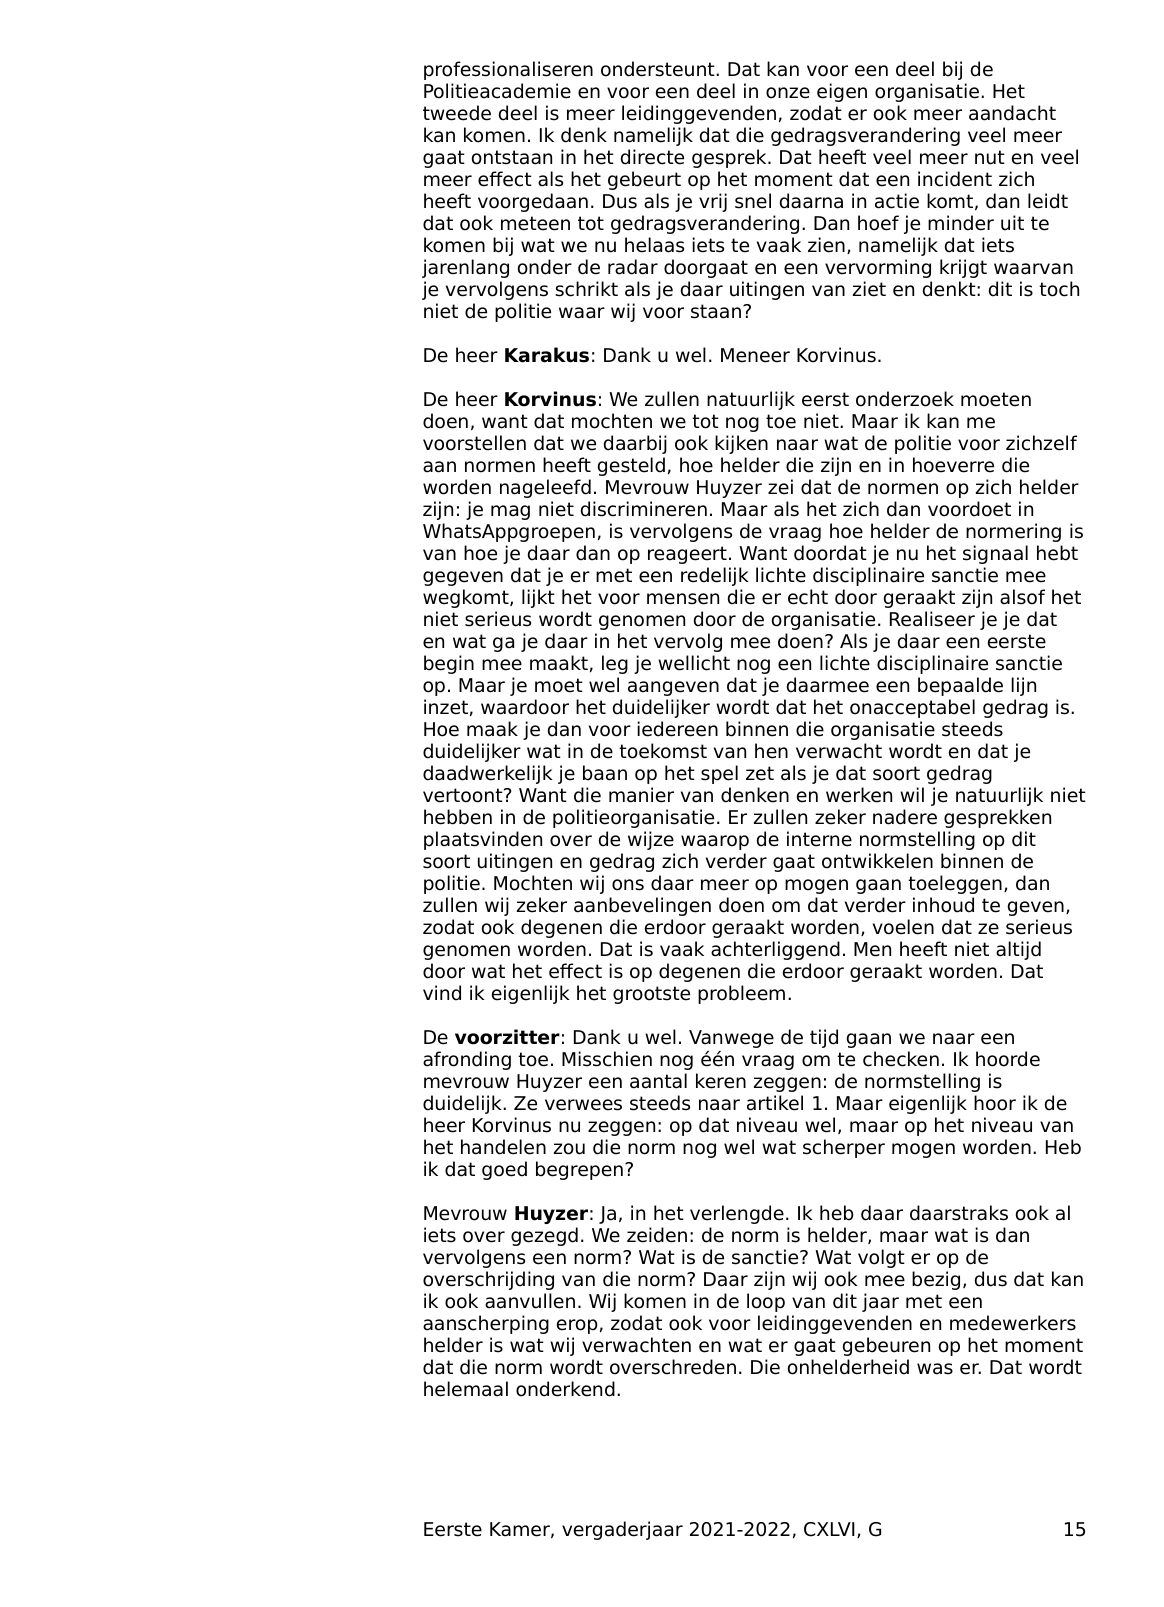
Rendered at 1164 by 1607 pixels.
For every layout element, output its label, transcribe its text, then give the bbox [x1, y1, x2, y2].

text professionaliseren ondersteunt. Dat kan voor een deel bij de Politieacademie en voor een deel in onze eigen organisatie. Het tweede deel is meer leidinggevenden, zodat er ook meer aandacht kan komen. Ik denk namelijk dat die gedragsverandering veel meer gaat ontstaan in het directe gesprek. Dat heeft veel meer nut en veel meer effect als het gebeurt op het moment dat een incident zich heeft voorgedaan. Dus als je vrij snel daarna in actie komt, dan leidt dat ook meteen tot gedragsverandering. Dan hoef je minder uit te komen bij wat we nu helaas iets te vaak zien, namelijk dat iets jarenlang onder de radar doorgaat en een vervorming krijgt waarvan je vervolgens schrikt als je daar uitingen van ziet en denkt: dit is toch niet de politie waar wij voor staan? [422, 59, 1087, 323]
text De voorzitter: Dank u wel. Vanwege de tijd gaan we naar een afronding toe. Misschien nog één vraag om te checken. Ik hoorde mevrouw Huyzer een aantal keren zeggen: de normstelling is duidelijk. Ze verwees steeds naar artikel 1. Maar eigenlijk hoor ik de heer Korvinus nu zeggen: op dat niveau wel, maar op het niveau van het handelen zou die norm nog wel wat scherper mogen worden. Heb ik dat goed begrepen? [422, 1027, 1087, 1181]
text De heer Karakus: Dank u wel. Meneer Korvinus. [422, 345, 1087, 367]
text De heer Korvinus: We zullen natuurlijk eerst onderzoek moeten doen, want dat mochten we tot nog toe niet. Maar ik kan me voorstellen dat we daarbij ook kijken naar wat de politie voor zichzelf aan normen heeft gesteld, hoe helder die zijn en in hoeverre die worden nageleefd. Mevrouw Huyzer zei dat de normen op zich helder zijn: je mag niet discrimineren. Maar als het zich dan voordoet in WhatsAppgroepen, is vervolgens de vraag hoe helder de normering is van hoe je daar dan op reageert. Want doordat je nu het signaal hebt gegeven dat je er met een redelijk lichte disciplinaire sanctie mee wegkomt, lijkt het voor mensen die er echt door geraakt zijn alsof het niet serieus wordt genomen door de organisatie. Realiseer je je dat en wat ga je daar in het vervolg mee doen? Als je daar een eerste begin mee maakt, leg je wellicht nog een lichte disciplinaire sanctie op. Maar je moet wel aangeven dat je daarmee een bepaalde lijn inzet, waardoor het duidelijker wordt dat het onacceptabel gedrag is. Hoe maak je dan voor iedereen binnen die organisatie steeds duidelijker wat in de toekomst van hen verwacht wordt en dat je daadwerkelijk je baan op het spel zet als je dat soort gedrag vertoont? Want die manier van denken en werken wil je natuurlijk niet hebben in de politieorganisatie. Er zullen zeker nadere gesprekken plaatsvinden over de wijze waarop de interne normstelling op dit soort uitingen en gedrag zich verder gaat ontwikkelen binnen de politie. Mochten wij ons daar meer op mogen gaan toeleggen, dan zullen wij zeker aanbevelingen doen om dat verder inhoud te geven, zodat ook degenen die erdoor geraakt worden, voelen dat ze serieus genomen worden. Dat is vaak achterliggend. Men heeft niet altijd door wat het effect is op degenen die erdoor geraakt worden. Dat vind ik eigenlijk het grootste probleem. [422, 389, 1087, 1004]
text Mevrouw Huyzer: Ja, in het verlengde. Ik heb daar daarstraks ook al iets over gezegd. We zeiden: de norm is helder, maar wat is dan vervolgens een norm? Wat is de sanctie? Wat volgt er op de overschrijding van die norm? Daar zijn wij ook mee bezig, dus dat kan ik ook aanvullen. Wij komen in de loop van dit jaar met een aanscherping erop, zodat ook voor leidinggevenden en medewerkers helder is wat wij verwachten en wat er gaat gebeuren op het moment dat die norm wordt overschreden. Die onhelderheid was er. Dat wordt helemaal onderkend. [422, 1203, 1087, 1401]
